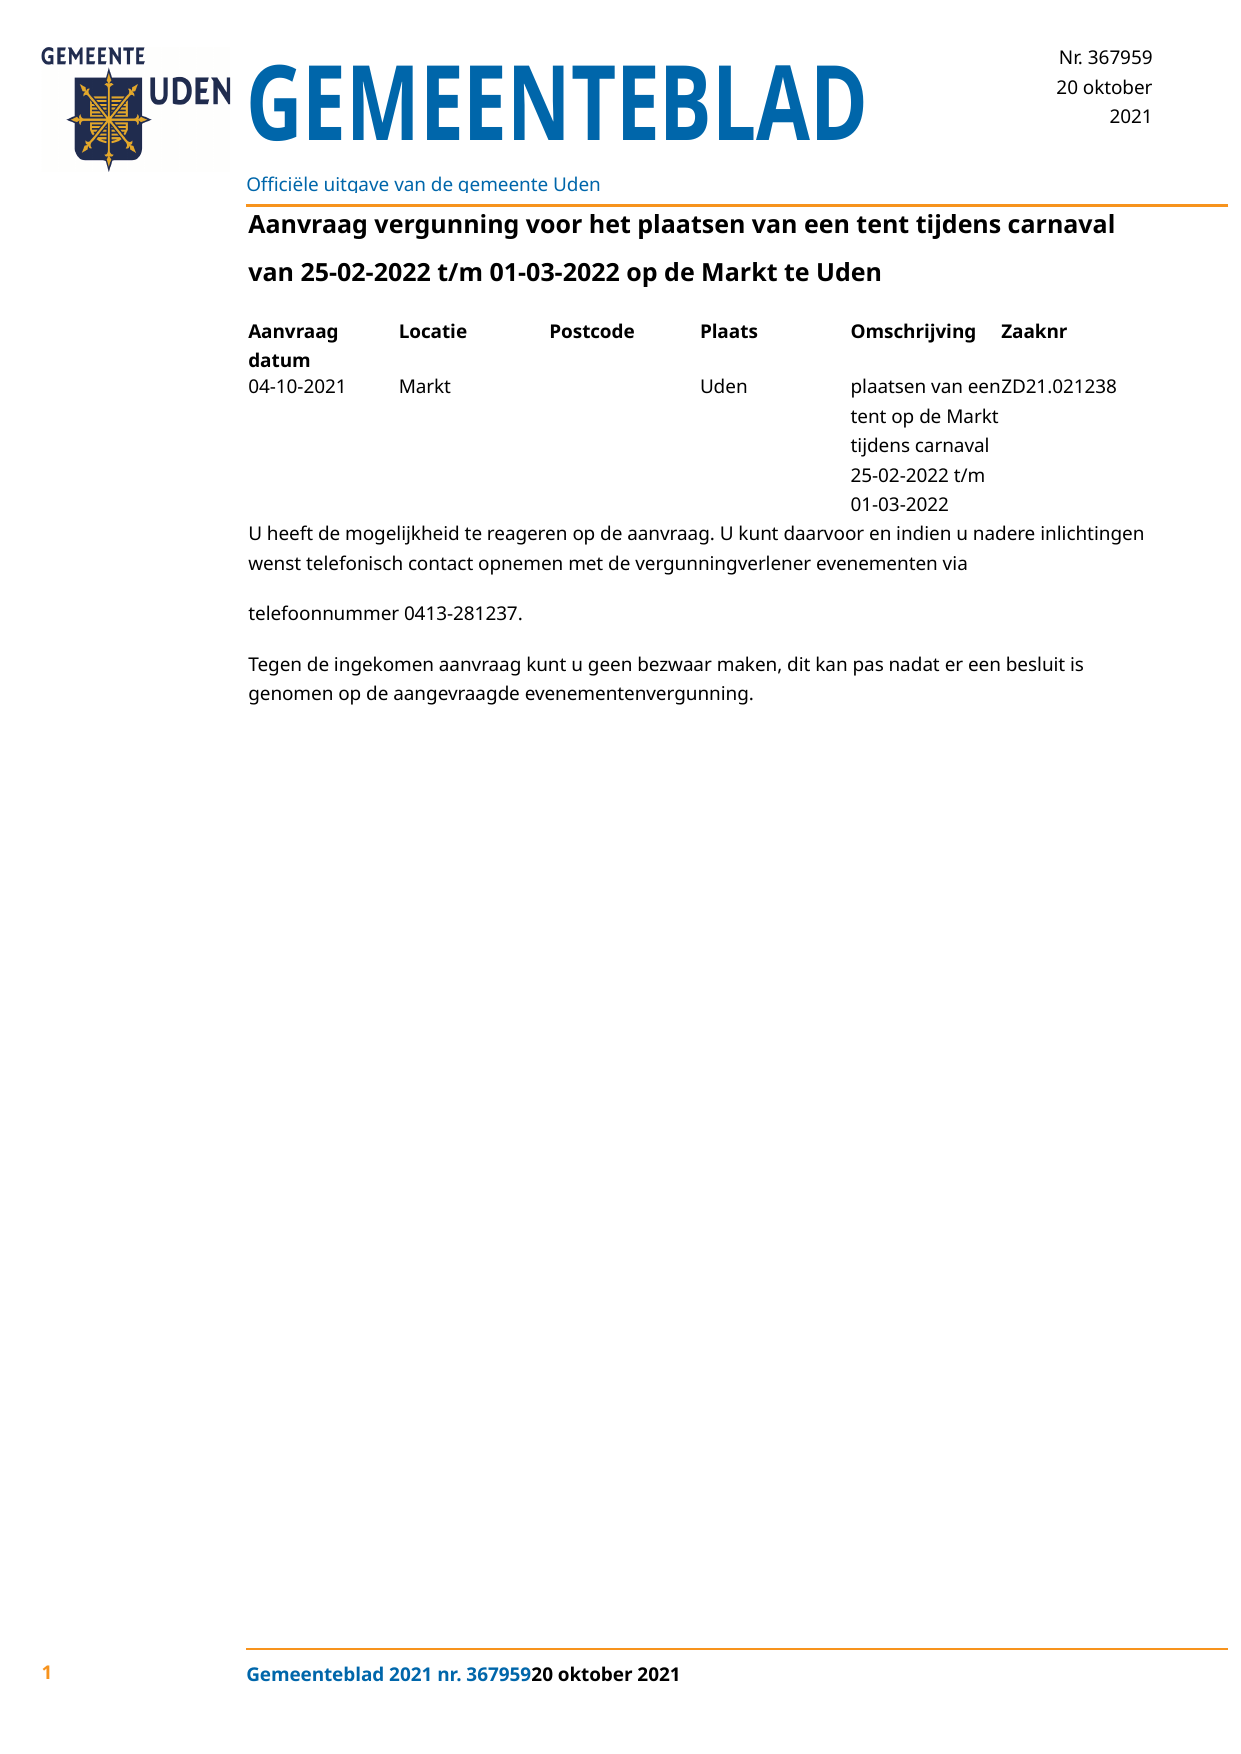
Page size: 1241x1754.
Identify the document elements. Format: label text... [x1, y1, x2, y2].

table_header Zaaknr [1001, 318, 1152, 373]
table_cell 04-10-2021 [248, 373, 398, 517]
table_cell Markt [399, 373, 549, 517]
table_cell [549, 373, 700, 517]
table_cell plaatsen van een tent op de Markt tijdens carnaval 25-02-2022 t/m 01-03-2022 [850, 373, 1001, 517]
text Tegen de ingekomen aanvraag kunt u geen bezwaar maken, dit kan pas nadat er een besluit is genomen op de aangevraagde evenementenvergunning. [248, 651, 1152, 706]
text Aanvraag vergunning voor het plaatsen van een tent tijdens carnaval van 25-02-2022 t/m 01-03-2022 op de Markt te Uden [248, 207, 1152, 288]
text telefoonnummer 0413-281237. [248, 601, 1152, 626]
table_header Plaats [700, 318, 850, 373]
table_cell ZD21.021238 [1001, 373, 1152, 517]
table_header Aanvraag datum [248, 318, 398, 373]
picture [41, 47, 231, 172]
text U heeft de mogelijkheid te reageren op de aanvraag. U kunt daarvoor en indien u nadere inlichtingen wenst telefonisch contact opnemen met de vergunningverlener evenementen via [248, 521, 1152, 576]
table_header Locatie [399, 318, 549, 373]
table_header Omschrijving [850, 318, 1001, 373]
table_cell Uden [700, 373, 850, 517]
table_header Postcode [549, 318, 700, 373]
